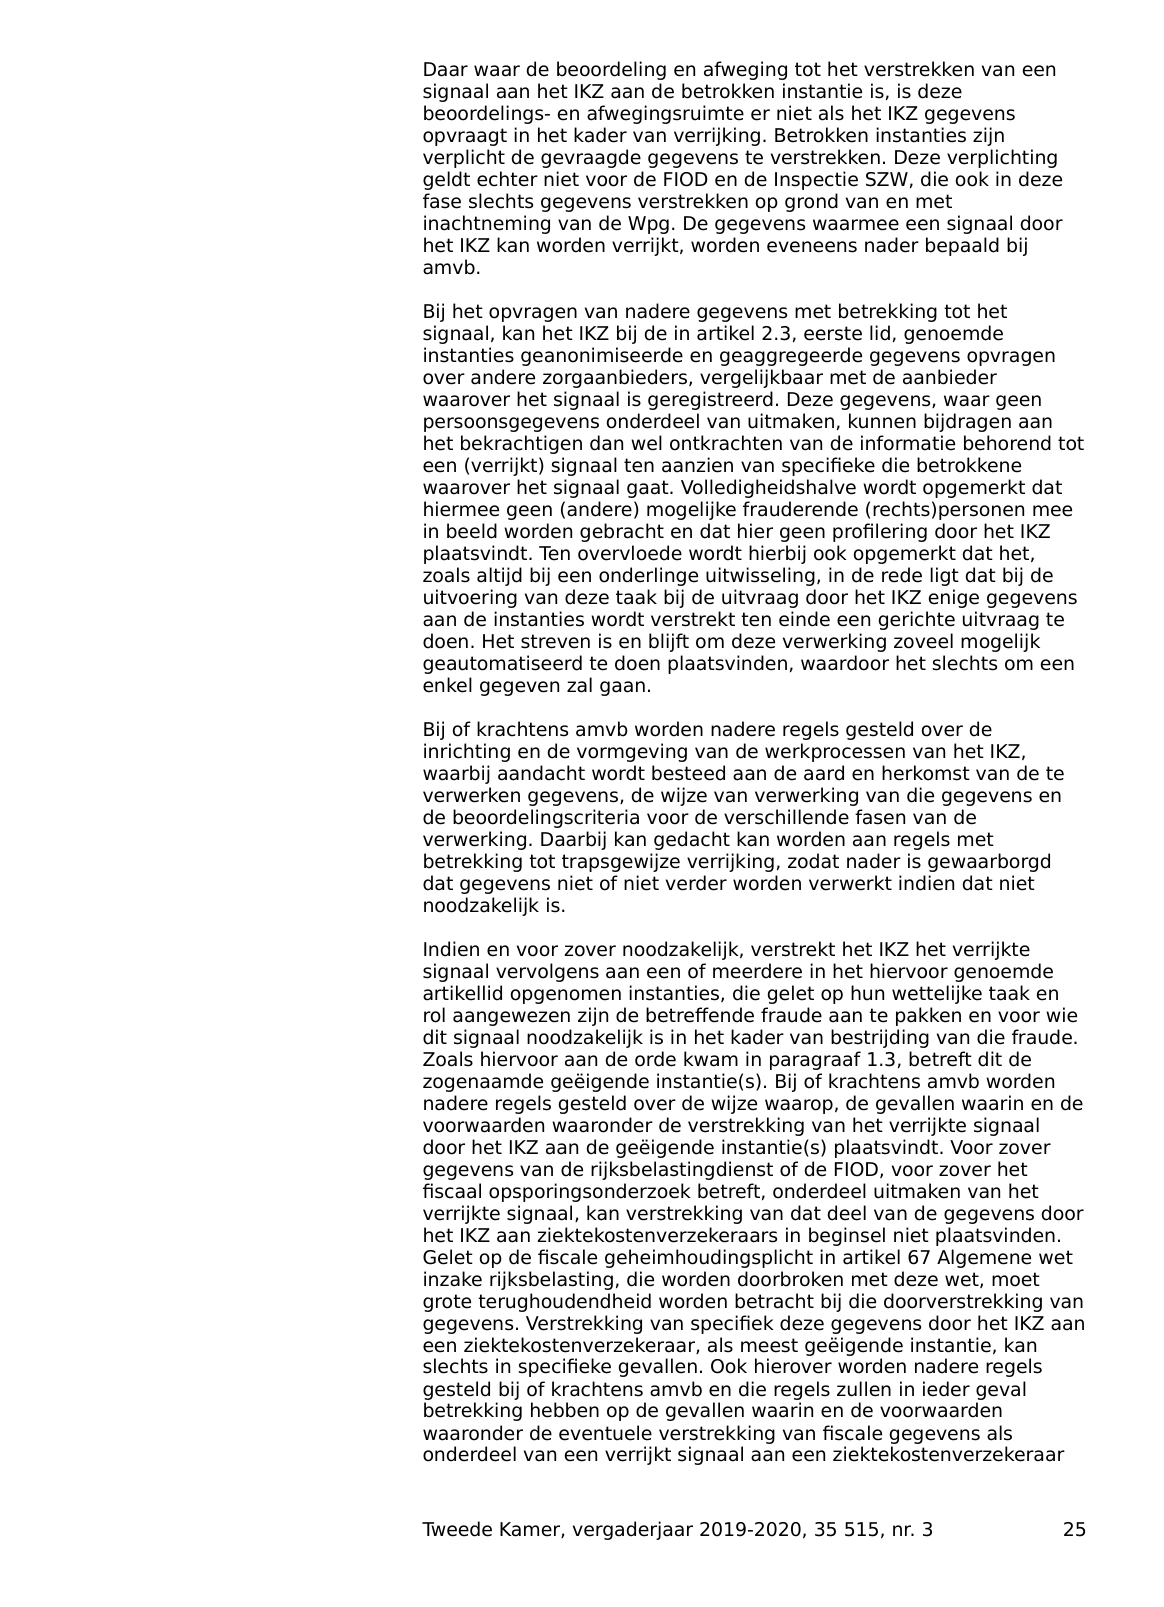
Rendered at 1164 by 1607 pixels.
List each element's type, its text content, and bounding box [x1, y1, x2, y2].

text Daar waar de beoordeling en afweging tot het verstrekken van een signaal aan het IKZ aan de betrokken instantie is, is deze beoordelings- en afwegingsruimte er niet als het IKZ gegevens opvraagt in het kader van verrijking. Betrokken instanties zijn verplicht de gevraagde gegevens te verstrekken. Deze verplichting geldt echter niet voor de FIOD en de Inspectie SZW, die ook in deze fase slechts gegevens verstrekken op grond van en met inachtneming van de Wpg. De gegevens waarmee een signaal door het IKZ kan worden verrijkt, worden eveneens nader bepaald bij amvb. [422, 59, 1087, 279]
text Bij of krachtens amvb worden nadere regels gesteld over de inrichting en de vormgeving van de werkprocessen van het IKZ, waarbij aandacht wordt besteed aan de aard en herkomst van de te verwerken gegevens, de wijze van verwerking van die gegevens en de beoordelingscriteria voor de verschillende fasen van de verwerking. Daarbij kan gedacht kan worden aan regels met betrekking tot trapsgewijze verrijking, zodat nader is gewaarborgd dat gegevens niet of niet verder worden verwerkt indien dat niet noodzakelijk is. [422, 719, 1087, 917]
text Bij het opvragen van nadere gegevens met betrekking tot het signaal, kan het IKZ bij de in artikel 2.3, eerste lid, genoemde instanties geanonimiseerde en geaggregeerde gegevens opvragen over andere zorgaanbieders, vergelijkbaar met de aanbieder waarover het signaal is geregistreerd. Deze gegevens, waar geen persoonsgegevens onderdeel van uitmaken, kunnen bijdragen aan het bekrachtigen dan wel ontkrachten van de informatie behorend tot een (verrijkt) signaal ten aanzien van specifieke die betrokkene waarover het signaal gaat. Volledigheidshalve wordt opgemerkt dat hiermee geen (andere) mogelijke frauderende (rechts)personen mee in beeld worden gebracht en dat hier geen profilering door het IKZ plaatsvindt. Ten overvloede wordt hierbij ook opgemerkt dat het, zoals altijd bij een onderlinge uitwisseling, in de rede ligt dat bij de uitvoering van deze taak bij de uitvraag door het IKZ enige gegevens aan de instanties wordt verstrekt ten einde een gerichte uitvraag te doen. Het streven is en blijft om deze verwerking zoveel mogelijk geautomatiseerd te doen plaatsvinden, waardoor het slechts om een enkel gegeven zal gaan. [422, 301, 1087, 697]
text Indien en voor zover noodzakelijk, verstrekt het IKZ het verrijkte signaal vervolgens aan een of meerdere in het hiervoor genoemde artikellid opgenomen instanties, die gelet op hun wettelijke taak en rol aangewezen zijn de betreffende fraude aan te pakken en voor wie dit signaal noodzakelijk is in het kader van bestrijding van die fraude. Zoals hiervoor aan de orde kwam in paragraaf 1.3, betreft dit de zogenaamde geëigende instantie(s). Bij of krachtens amvb worden nadere regels gesteld over de wijze waarop, de gevallen waarin en de voorwaarden waaronder de verstrekking van het verrijkte signaal door het IKZ aan de geëigende instantie(s) plaatsvindt. Voor zover gegevens van de rijksbelastingdienst of de FIOD, voor zover het fiscaal opsporingsonderzoek betreft, onderdeel uitmaken van het verrijkte signaal, kan verstrekking van dat deel van de gegevens door het IKZ aan ziektekostenverzekeraars in beginsel niet plaatsvinden. Gelet op de fiscale geheimhoudingsplicht in artikel 67 Algemene wet inzake rijksbelasting, die worden doorbroken met deze wet, moet grote terughoudendheid worden betracht bij die doorverstrekking van gegevens. Verstrekking van specifiek deze gegevens door het IKZ aan een ziektekostenverzekeraar, als meest geëigende instantie, kan slechts in specifieke gevallen. Ook hierover worden nadere regels gesteld bij of krachtens amvb en die regels zullen in ieder geval betrekking hebben op de gevallen waarin en de voorwaarden waaronder de eventuele verstrekking van fiscale gegevens als onderdeel van een verrijkt signaal aan een ziektekostenverzekeraar [422, 939, 1087, 1466]
